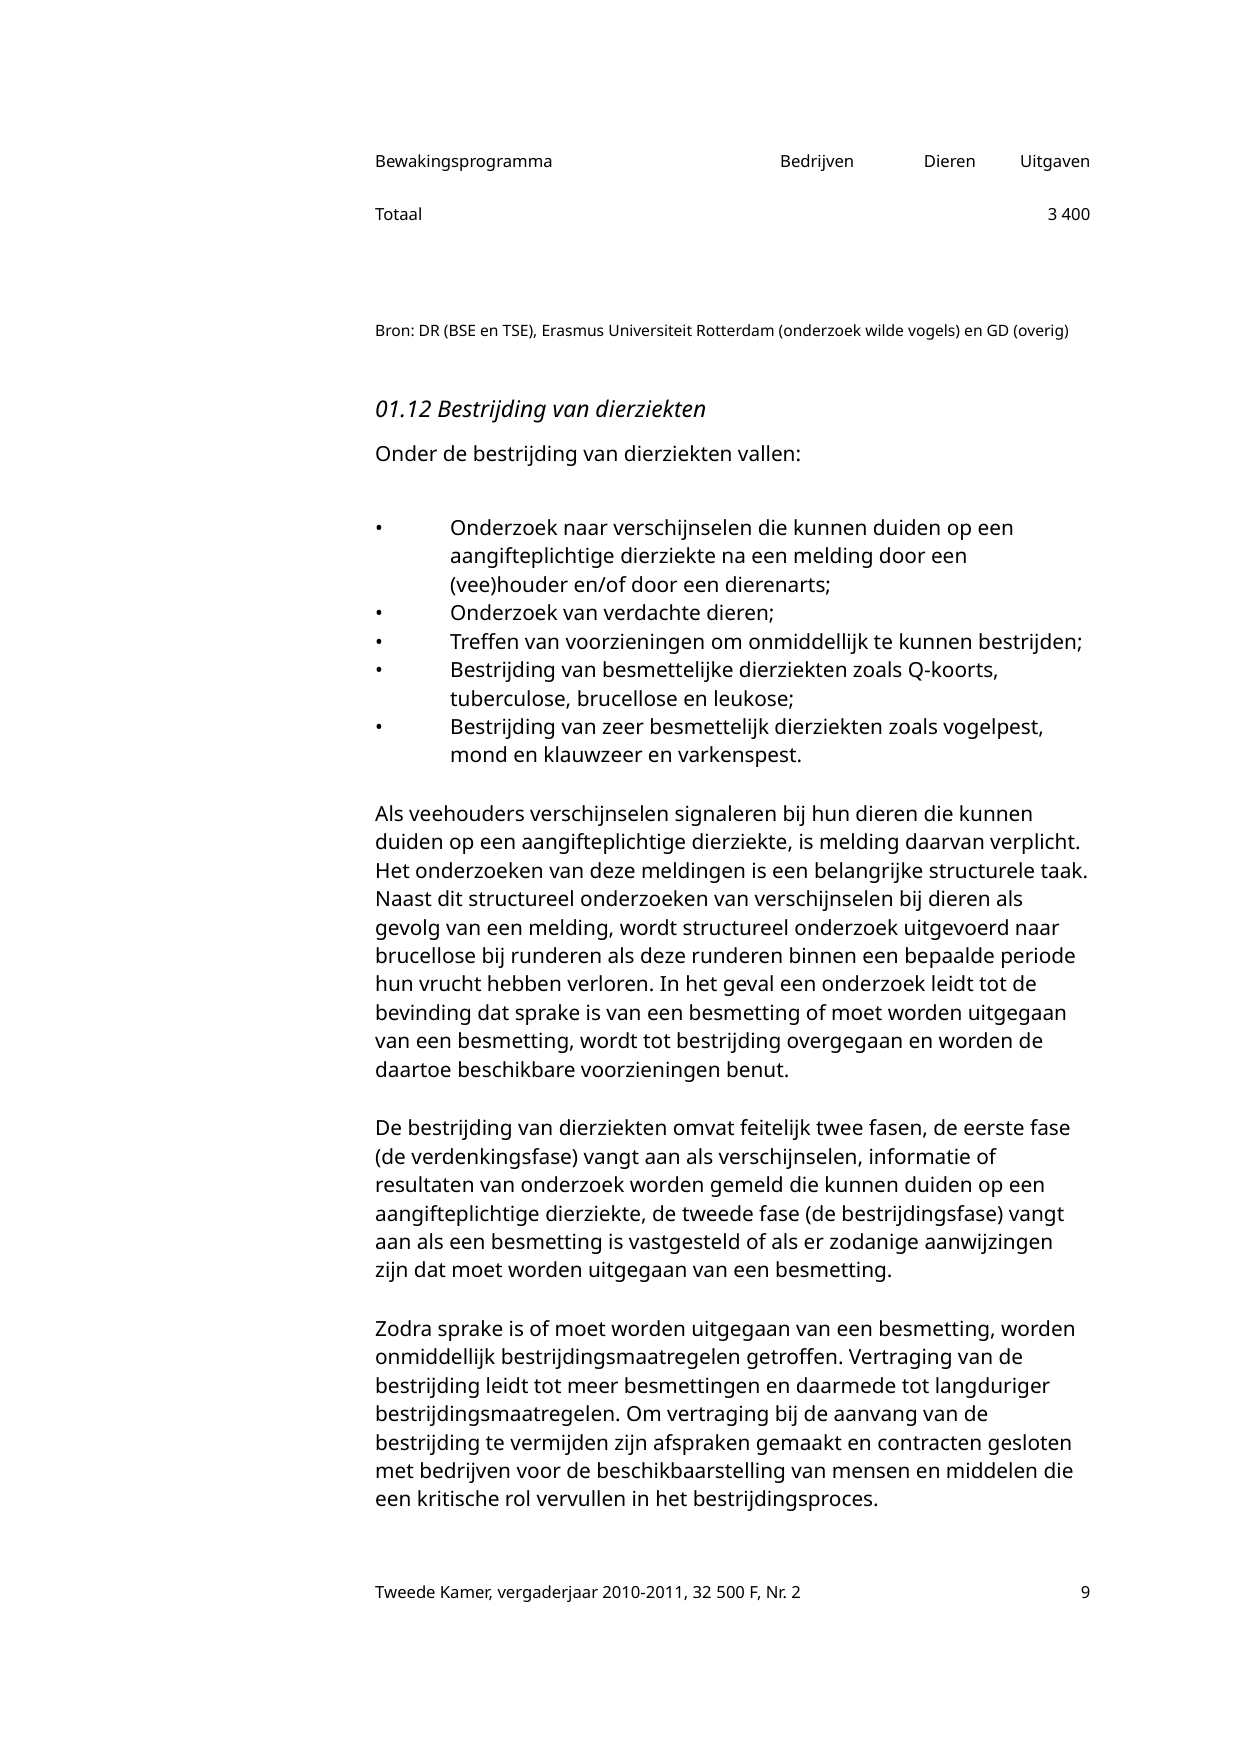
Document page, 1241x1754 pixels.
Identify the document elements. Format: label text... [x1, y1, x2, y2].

table_cell [725, 203, 854, 261]
table_header Dieren [854, 150, 976, 203]
list Bestrijding van zeer besmettelijk dierziekten zoals vogelpest, mond en klauwzeer en varkenspest. [375, 712, 1090, 769]
table_header Bedrijven [725, 150, 854, 203]
list Onderzoek naar verschijnselen die kunnen duiden op een aangifteplichtige dierziekte na een melding door een (vee)houder en/of door een dierenarts; [375, 513, 1090, 598]
table_cell [854, 203, 976, 261]
text Als veehouders verschijnselen signaleren bij hun dieren die kunnen duiden op een aangifteplichtige dierziekte, is melding daarvan verplicht. Het onderzoeken van deze meldingen is een belangrijke structurele taak. Naast dit structureel onderzoeken van verschijnselen bij dieren als gevolg van een melding, wordt structureel onderzoek uitgevoerd naar brucellose bij runderen als deze runderen binnen een bepaalde periode hun vrucht hebben verloren. In het geval een onderzoek leidt tot de bevinding dat sprake is van een besmetting of moet worden uitgegaan van een besmetting, wordt tot bestrijding overgegaan en worden de daartoe beschikbare voorzieningen benut. [375, 799, 1090, 1083]
list Treffen van voorzieningen om onmiddellijk te kunnen bestrijden; [375, 627, 1090, 655]
table_header Bewakingsprogramma [375, 150, 725, 203]
text Onder de bestrijding van dierziekten vallen: [375, 439, 1090, 468]
list Onderzoek van verdachte dieren; [375, 598, 1090, 627]
table_cell Totaal [375, 203, 725, 261]
table_header Uitgaven [976, 150, 1090, 203]
text De bestrijding van dierziekten omvat feitelijk twee fasen, de eerste fase (de verdenkingsfase) vangt aan als verschijnselen, informatie of resultaten van onderzoek worden gemeld die kunnen duiden op een aangifteplichtige dierziekte, de tweede fase (de bestrijdingsfase) vangt aan als een besmetting is vastgesteld of als er zodanige aanwijzingen zijn dat moet worden uitgegaan van een besmetting. [375, 1113, 1090, 1284]
list Bestrijding van besmettelijke dierziekten zoals Q-koorts, tuberculose, brucellose en leukose; [375, 655, 1090, 712]
table_cell 3 400 [976, 203, 1090, 261]
subtitle 01.12 Bestrijding van dierziekten [375, 393, 1090, 424]
text Zodra sprake is of moet worden uitgegaan van een besmetting, worden onmiddellijk bestrijdingsmaatregelen getroffen. Vertraging van de bestrijding leidt tot meer besmettingen en daarmede tot langduriger bestrijdingsmaatregelen. Om vertraging bij de aanvang van de bestrijding te vermijden zijn afspraken gemaakt en contracten gesloten met bedrijven voor de beschikbaarstelling van mensen en middelen die een kritische rol vervullen in het bestrijdingsproces. [375, 1314, 1090, 1513]
text Bron: DR (BSE en TSE), Erasmus Universiteit Rotterdam (onderzoek wilde vogels) en GD (overig) [375, 319, 1090, 341]
